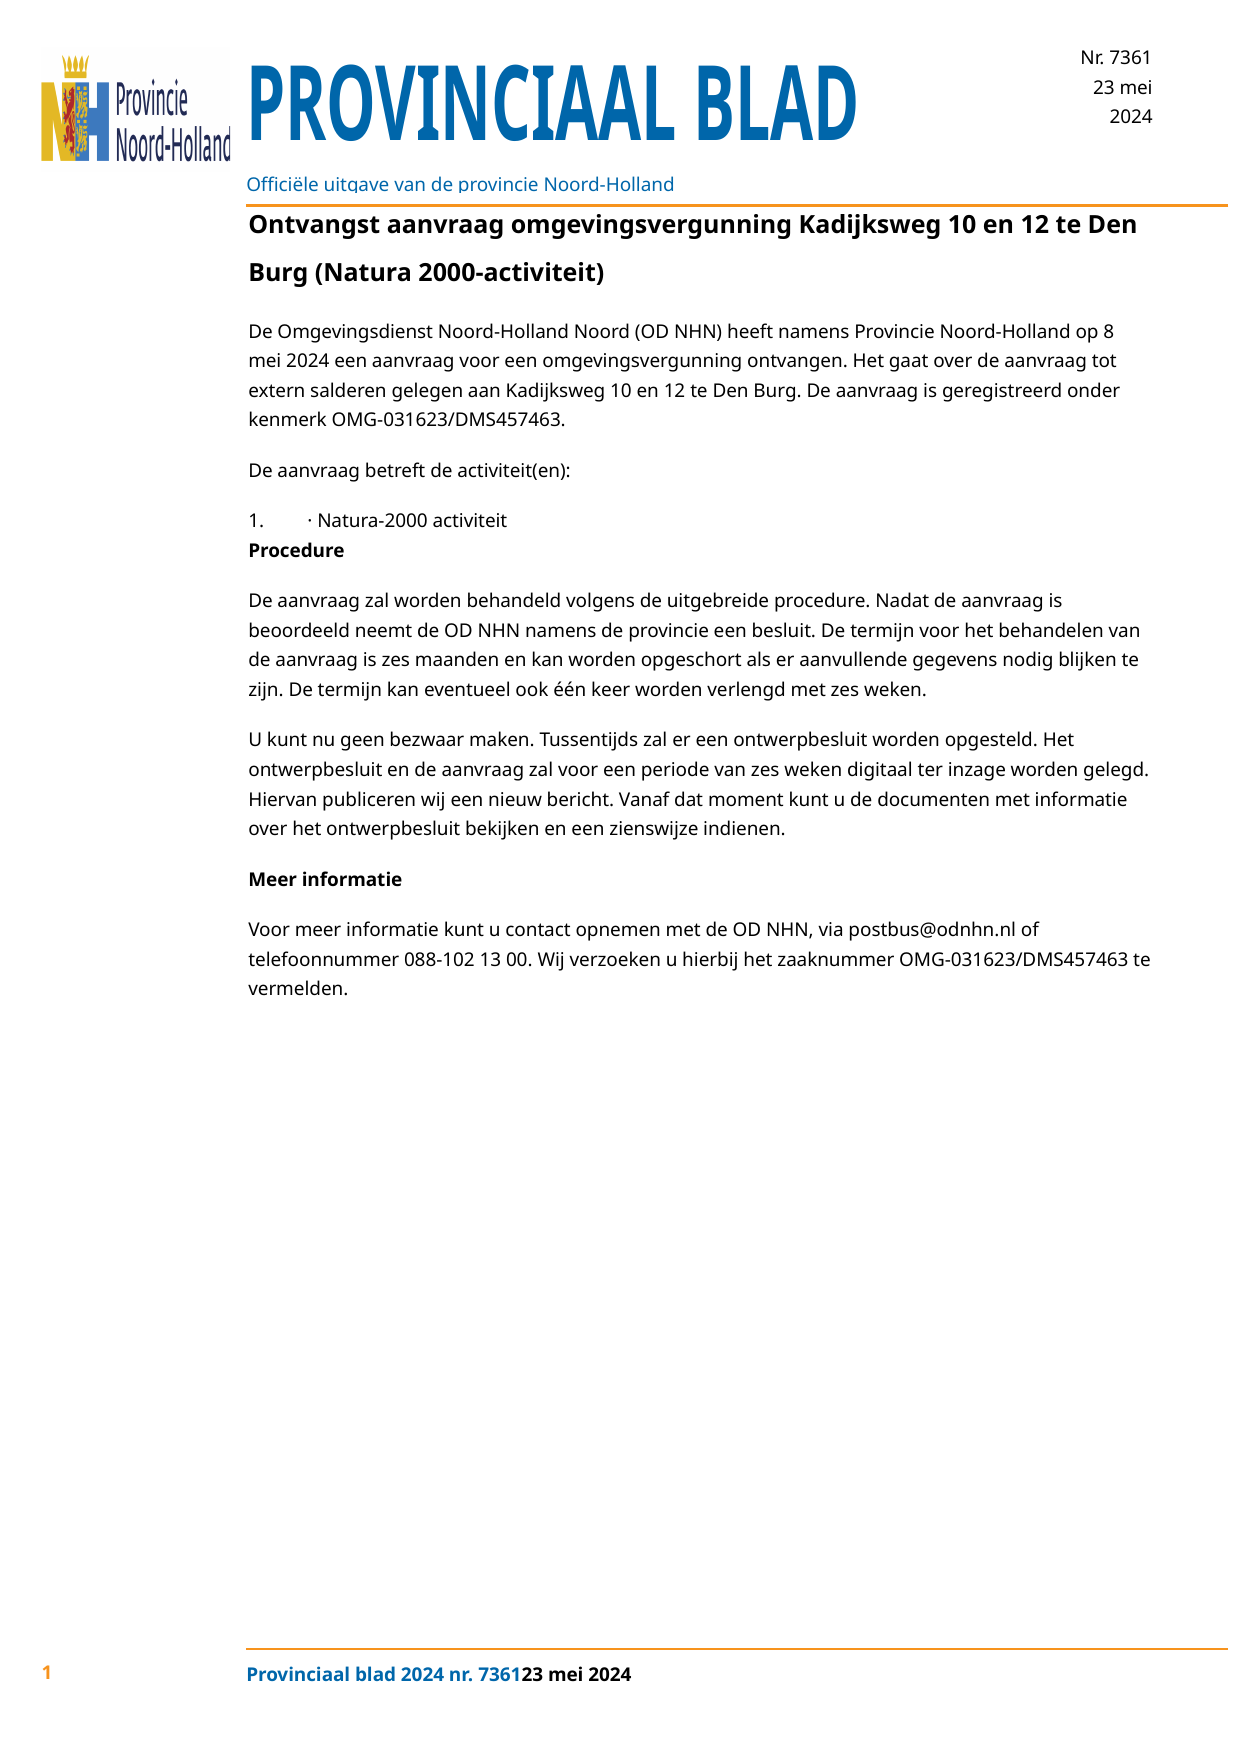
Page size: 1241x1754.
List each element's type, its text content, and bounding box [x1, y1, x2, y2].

picture [41, 47, 231, 172]
text Meer informatie [248, 866, 1152, 892]
text De Omgevingsdienst Noord-Holland Noord (OD NHN) heeft namens Provincie Noord-Holland op 8 mei 2024 een aanvraag voor een omgevingsvergunning ontvangen. Het gaat over de aanvraag tot extern salderen gelegen aan Kadijksweg 10 en 12 te Den Burg. De aanvraag is geregistreerd onder kenmerk OMG-031623/DMS457463. [248, 318, 1152, 432]
text De aanvraag zal worden behandeld volgens de uitgebreide procedure. Nadat de aanvraag is beoordeeld neemt de OD NHN namens de provincie een besluit. De termijn voor het behandelen van de aanvraag is zes maanden en kan worden opgeschort als er aanvullende gegevens nodig blijken te zijn. De termijn kan eventueel ook één keer worden verlengd met zes weken. [248, 587, 1152, 702]
text Ontvangst aanvraag omgevingsvergunning Kadijksweg 10 en 12 te Den Burg (Natura 2000-activiteit) [248, 207, 1152, 288]
text Voor meer informatie kunt u contact opnemen met de OD NHN, via postbus@odnhn.nl of telefoonnummer 088-102 13 00. Wij verzoeken u hierbij het zaaknummer OMG-031623/DMS457463 te vermelden. [248, 916, 1152, 1001]
text De aanvraag betreft de activiteit(en): [248, 457, 1152, 483]
list · Natura-2000 activiteit [248, 507, 1152, 533]
text Procedure [248, 537, 1152, 563]
text U kunt nu geen bezwaar maken. Tussentijds zal er een ontwerpbesluit worden opgesteld. Het ontwerpbesluit en de aanvraag zal voor een periode van zes weken digitaal ter inzage worden gelegd. Hiervan publiceren wij een nieuw bericht. Vanaf dat moment kunt u de documenten met informatie over het ontwerpbesluit bekijken en een zienswijze indienen. [248, 727, 1152, 841]
